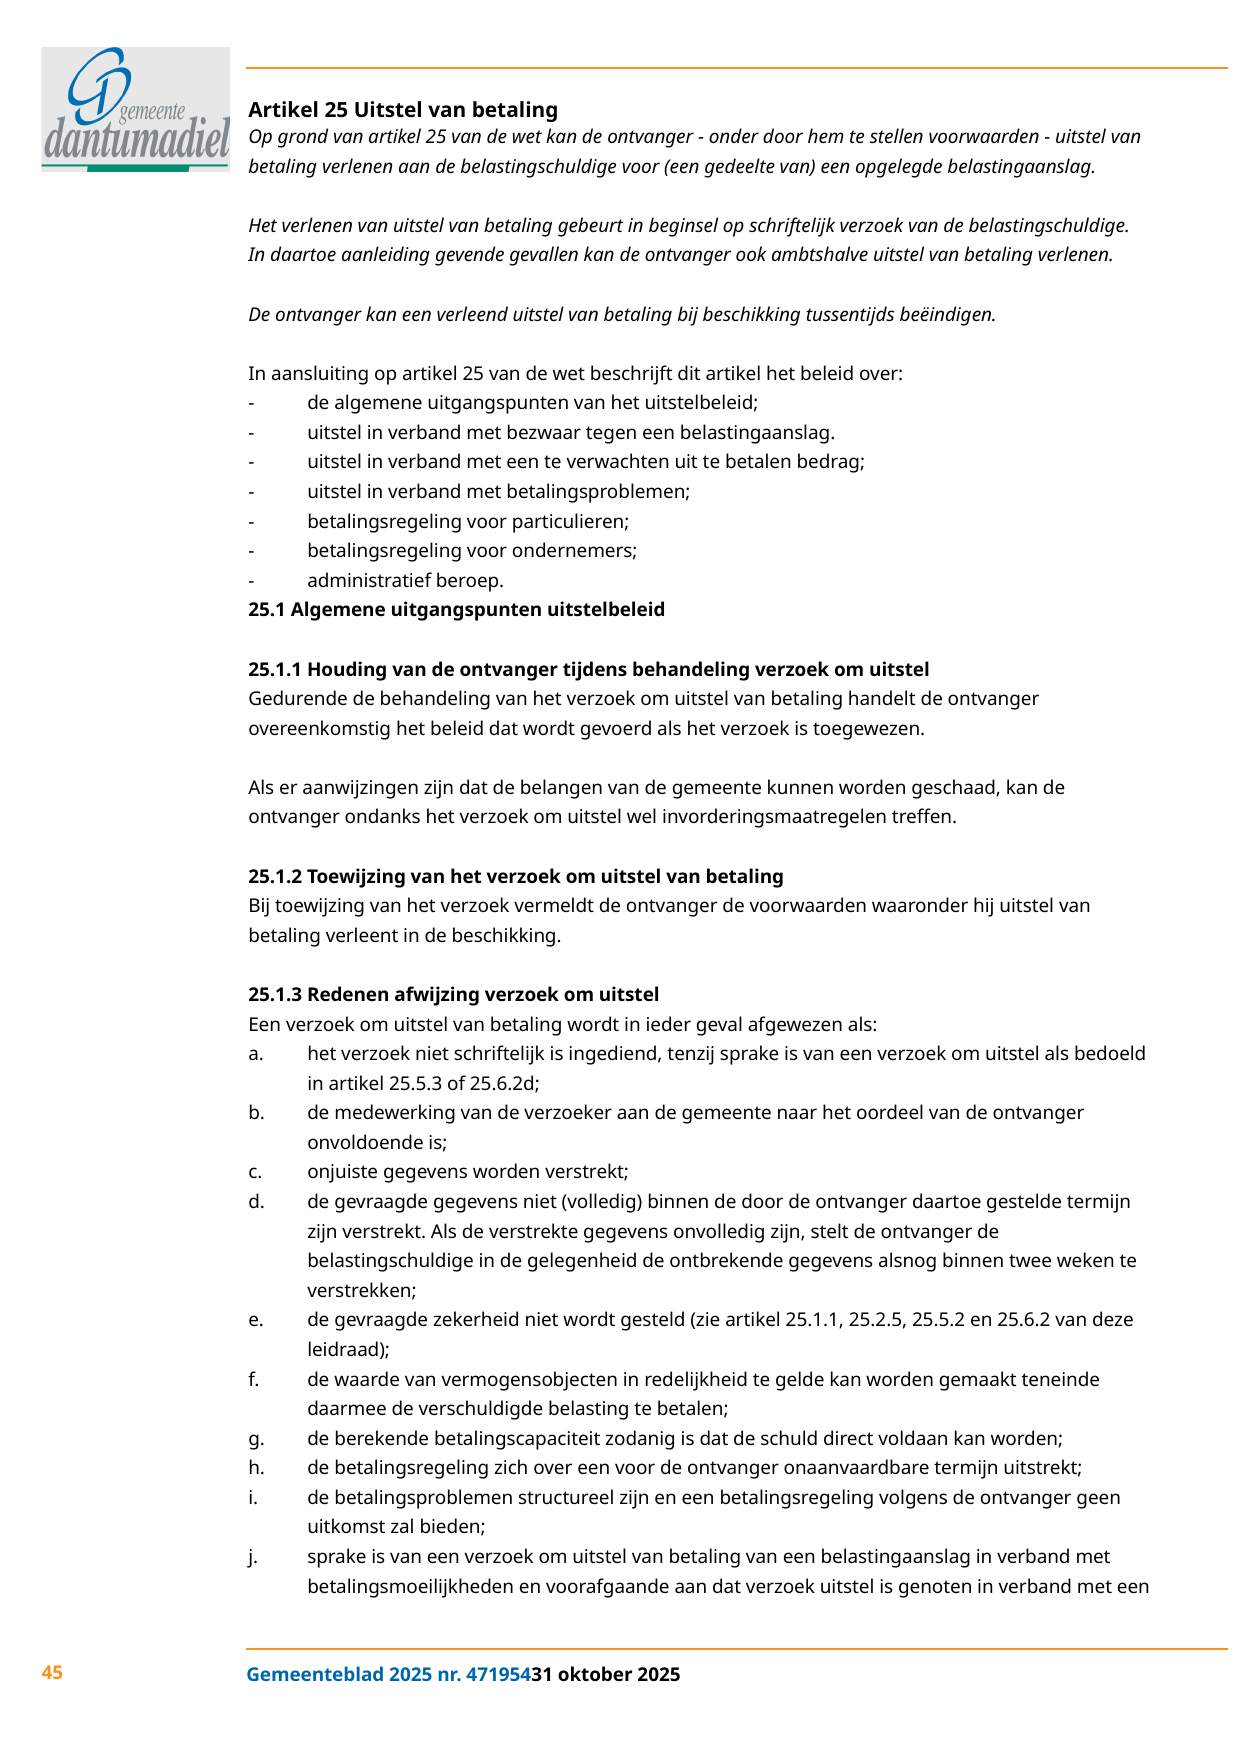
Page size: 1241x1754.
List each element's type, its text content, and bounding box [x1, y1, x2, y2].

text Als er aanwijzingen zijn dat de belangen van de gemeente kunnen worden geschaad, kan de ontvanger ondanks het verzoek om uitstel wel invorderingsmaatregelen treffen. [248, 774, 1152, 829]
list betalingsregeling voor particulieren; [248, 508, 1152, 533]
text Bij toewijzing van het verzoek vermeldt de ontvanger de voorwaarden waaronder hij uitstel van betaling verleent in de beschikking. [248, 892, 1152, 948]
list het verzoek niet schriftelijk is ingediend, tenzij sprake is van een verzoek om uitstel als bedoeld in artikel 25.5.3 of 25.6.2d; [248, 1040, 1152, 1096]
text In aansluiting op artikel 25 van de wet beschrijft dit artikel het beleid over: [248, 360, 1152, 386]
list administratief beroep. [248, 567, 1152, 593]
text Een verzoek om uitstel van betaling wordt in ieder geval afgewezen als: [248, 1011, 1152, 1036]
list de gevraagde gegevens niet (volledig) binnen de door de ontvanger daartoe gestelde termijn zijn verstrekt. Als de verstrekte gegevens onvolledig zijn, stelt de ontvanger de belastingschuldige in de gelegenheid de ontbrekende gegevens alsnog binnen twee weken te verstrekken; [248, 1188, 1152, 1303]
text 25.1 Algemene uitgangspunten uitstelbeleid [248, 597, 1152, 622]
list de medewerking van de verzoeker aan de gemeente naar het oordeel van de ontvanger onvoldoende is; [248, 1099, 1152, 1155]
text 25.1.2 Toewijzing van het verzoek om uitstel van betaling [248, 863, 1152, 888]
list de betalingsproblemen structureel zijn en een betalingsregeling volgens de ontvanger geen uitkomst zal bieden; [248, 1484, 1152, 1539]
list uitstel in verband met een te verwachten uit te betalen bedrag; [248, 449, 1152, 474]
list de berekende betalingscapaciteit zodanig is dat de schuld direct voldaan kan worden; [248, 1425, 1152, 1451]
list de waarde van vermogensobjecten in redelijkheid te gelde kan worden gemaakt teneinde daarmee de verschuldigde belasting te betalen; [248, 1366, 1152, 1421]
list de algemene uitgangspunten van het uitstelbeleid; [248, 389, 1152, 415]
text Gedurende de behandeling van het verzoek om uitstel van betaling handelt de ontvanger overeenkomstig het beleid dat wordt gevoerd als het verzoek is toegewezen. [248, 685, 1152, 741]
list sprake is van een verzoek om uitstel van betaling van een belastingaanslag in verband met betalingsmoeilijkheden en voorafgaande aan dat verzoek uitstel is genoten in verband met een [248, 1543, 1152, 1598]
text Op grond van artikel 25 van de wet kan de ontvanger - onder door hem te stellen voorwaarden - uitstel van betaling verlenen aan de belastingschuldige voor (een gedeelte van) een opgelegde belastingaanslag. [248, 123, 1152, 178]
picture [41, 47, 231, 172]
text Het verlenen van uitstel van betaling gebeurt in beginsel op schriftelijk verzoek van de belastingschuldige. In daartoe aanleiding gevende gevallen kan de ontvanger ook ambtshalve uitstel van betaling verlenen. [248, 212, 1152, 267]
text De ontvanger kan een verleend uitstel van betaling bij beschikking tussentijds beëindigen. [248, 301, 1152, 326]
text 25.1.3 Redenen afwijzing verzoek om uitstel [248, 981, 1152, 1007]
list de betalingsregeling zich over een voor de ontvanger onaanvaardbare termijn uitstrekt; [248, 1454, 1152, 1480]
text Artikel 25 Uitstel van betaling [248, 95, 1152, 123]
list de gevraagde zekerheid niet wordt gesteld (zie artikel 25.1.1, 25.2.5, 25.5.2 en 25.6.2 van deze leidraad); [248, 1307, 1152, 1362]
list betalingsregeling voor ondernemers; [248, 537, 1152, 563]
list uitstel in verband met betalingsproblemen; [248, 478, 1152, 504]
list onjuiste gegevens worden verstrekt; [248, 1159, 1152, 1184]
list uitstel in verband met bezwaar tegen een belastingaanslag. [248, 419, 1152, 445]
text 25.1.1 Houding van de ontvanger tijdens behandeling verzoek om uitstel [248, 656, 1152, 681]
